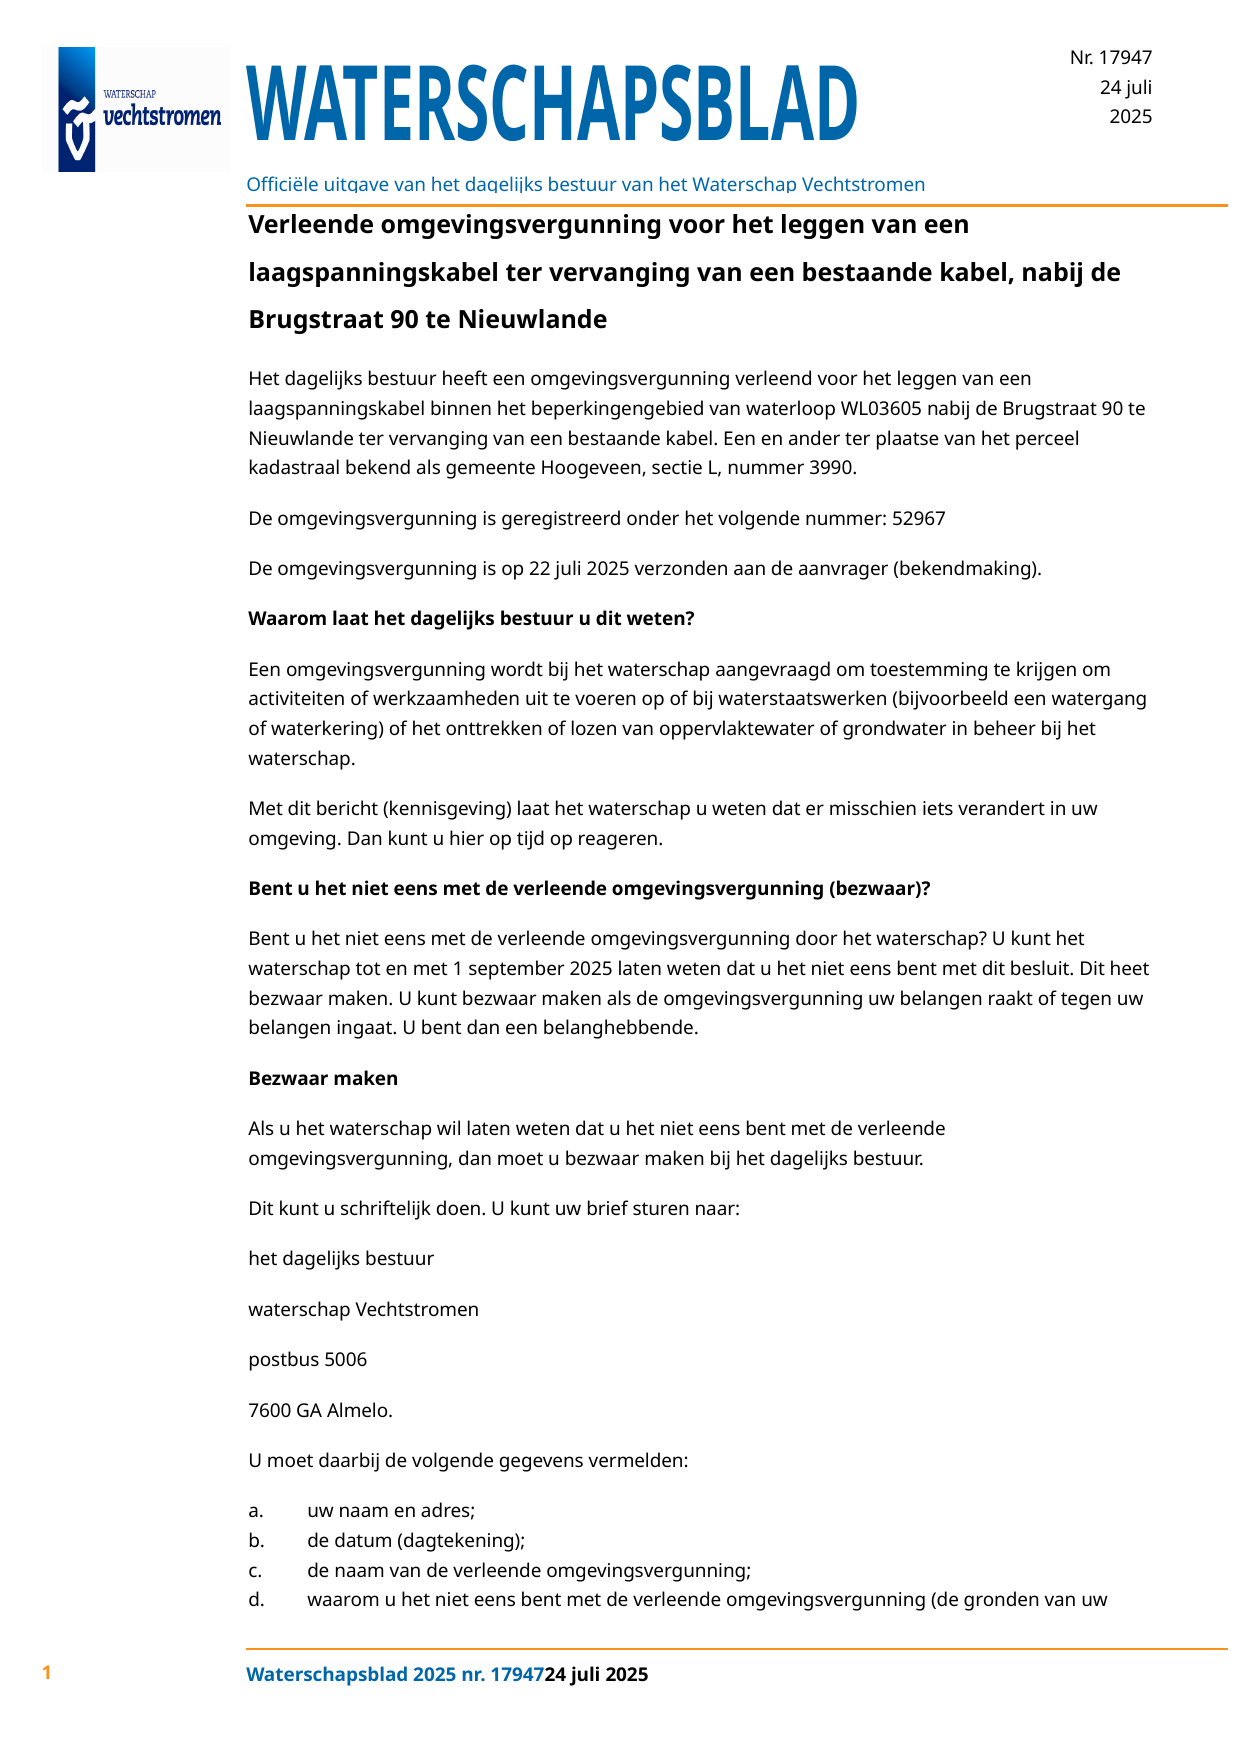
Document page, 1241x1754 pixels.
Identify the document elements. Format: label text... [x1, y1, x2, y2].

text De omgevingsvergunning is geregistreerd onder het volgende nummer: 52967 [248, 505, 1152, 530]
text De omgevingsvergunning is op 22 juli 2025 verzonden aan de aanvrager (bekendmaking). [248, 555, 1152, 581]
picture [41, 47, 231, 172]
text 7600 GA Almelo. [248, 1397, 1152, 1422]
text Bezwaar maken [248, 1065, 1152, 1090]
text Waarom laat het dagelijks bestuur u dit weten? [248, 606, 1152, 631]
text Een omgevingsvergunning wordt bij het waterschap aangevraagd om toestemming te krijgen om activiteiten of werkzaamheden uit te voeren op of bij waterstaatswerken (bijvoorbeeld een watergang of waterkering) of het onttrekken of lozen van oppervlaktewater of grondwater in beheer bij het waterschap. [248, 656, 1152, 770]
text Als u het waterschap wil laten weten dat u het niet eens bent met de verleende omgevingsvergunning, dan moet u bezwaar maken bij het dagelijks bestuur. [248, 1115, 1152, 1170]
list uw naam en adres; [248, 1498, 1152, 1523]
text Met dit bericht (kennisgeving) laat het waterschap u weten dat er misschien iets verandert in uw omgeving. Dan kunt u hier op tijd op reageren. [248, 795, 1152, 850]
text postbus 5006 [248, 1346, 1152, 1372]
text Het dagelijks bestuur heeft een omgevingsvergunning verleend voor het leggen van een laagspanningskabel binnen het beperkingengebied van waterloop WL03605 nabij de Brugstraat 90 te Nieuwlande ter vervanging van een bestaande kabel. Een en ander ter plaatse van het perceel kadastraal bekend als gemeente Hoogeveen, sectie L, nummer 3990. [248, 366, 1152, 480]
text Bent u het niet eens met de verleende omgevingsvergunning (bezwaar)? [248, 875, 1152, 901]
list waarom u het niet eens bent met de verleende omgevingsvergunning (de gronden van uw [248, 1586, 1152, 1612]
text U moet daarbij de volgende gegevens vermelden: [248, 1447, 1152, 1473]
text waterschap Vechtstromen [248, 1296, 1152, 1322]
text Dit kunt u schriftelijk doen. U kunt uw brief sturen naar: [248, 1195, 1152, 1221]
text Verleende omgevingsvergunning voor het leggen van een laagspanningskabel ter vervanging van een bestaande kabel, nabij de Brugstraat 90 te Nieuwlande [248, 207, 1152, 336]
list de datum (dagtekening); [248, 1527, 1152, 1553]
text het dagelijks bestuur [248, 1246, 1152, 1271]
text Bent u het niet eens met de verleende omgevingsvergunning door het waterschap? U kunt het waterschap tot en met 1 september 2025 laten weten dat u het niet eens bent met dit besluit. Dit heet bezwaar maken. U kunt bezwaar maken als de omgevingsvergunning uw belangen raakt of tegen uw belangen ingaat. U bent dan een belanghebbende. [248, 926, 1152, 1040]
list de naam van de verleende omgevingsvergunning; [248, 1557, 1152, 1582]
